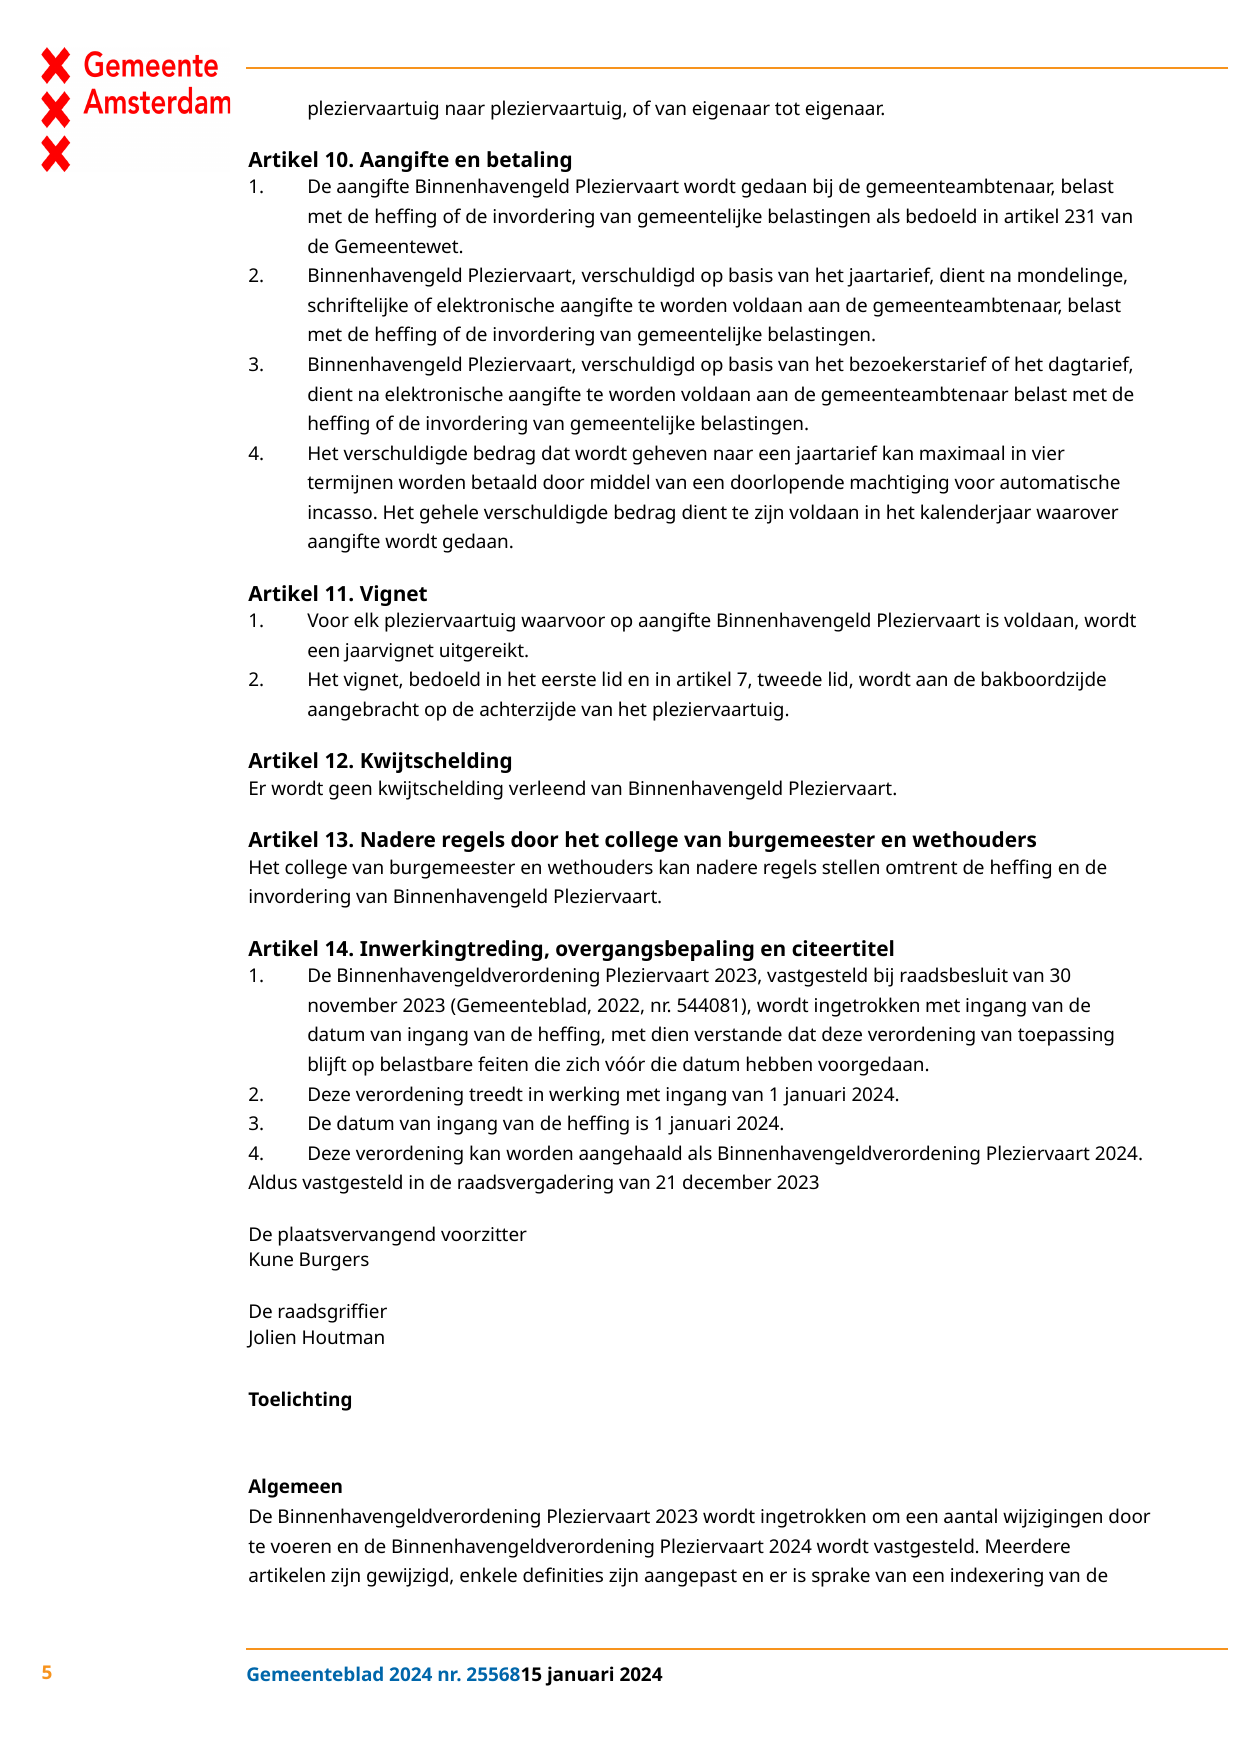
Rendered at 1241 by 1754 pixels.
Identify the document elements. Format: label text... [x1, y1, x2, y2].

text Aldus vastgesteld in de raadsvergadering van 21 december 2023 [248, 1169, 1152, 1195]
text Het college van burgemeester en wethouders kan nadere regels stellen omtrent de heffing en de invordering van Binnenhavengeld Pleziervaart. [248, 854, 1152, 909]
text Artikel 10. Aangifte en betaling [248, 145, 1152, 174]
list Deze verordening kan worden aangehaald als Binnenhavengeldverordening Pleziervaart 2024. [248, 1140, 1152, 1166]
text Kune Burgers [248, 1247, 1152, 1272]
text Jolien Houtman [248, 1324, 1152, 1349]
text De Binnenhavengeldverordening Pleziervaart 2023 wordt ingetrokken om een aantal wijzigingen door te voeren en de Binnenhavengeldverordening Pleziervaart 2024 wordt vastgesteld. Meerdere artikelen zijn gewijzigd, enkele definities zijn aangepast en er is sprake van een indexering van de [248, 1503, 1152, 1588]
text Artikel 14. Inwerkingtreding, overgangsbepaling en citeertitel [248, 934, 1152, 962]
list Binnenhavengeld Pleziervaart, verschuldigd op basis van het bezoekerstarief of het dagtarief, dient na elektronische aangifte te worden voldaan aan de gemeenteambtenaar belast met de heffing of de invordering van gemeentelijke belastingen. [248, 351, 1152, 436]
list Het verschuldigde bedrag dat wordt geheven naar een jaartarief kan maximaal in vier termijnen worden betaald door middel van een doorlopende machtiging voor automatische incasso. Het gehele verschuldigde bedrag dient te zijn voldaan in het kalenderjaar waarover aangifte wordt gedaan. [248, 440, 1152, 554]
list Binnenhavengeld Pleziervaart, verschuldigd op basis van het jaartarief, dient na mondelinge, schriftelijke of elektronische aangifte te worden voldaan aan de gemeenteambtenaar, belast met de heffing of de invordering van gemeentelijke belastingen. [248, 262, 1152, 347]
picture [41, 47, 231, 172]
text De raadsgriffier [248, 1298, 1152, 1324]
text Artikel 12. Kwijtschelding [248, 747, 1152, 775]
text Er wordt geen kwijtschelding verleend van Binnenhavengeld Pleziervaart. [248, 775, 1152, 801]
list pleziervaartuig naar pleziervaartuig, of van eigenaar tot eigenaar. [248, 95, 1152, 121]
list De aangifte Binnenhavengeld Pleziervaart wordt gedaan bij de gemeenteambtenaar, belast met de heffing of de invordering van gemeentelijke belastingen als bedoeld in artikel 231 van de Gemeentewet. [248, 174, 1152, 258]
text Toelichting [248, 1375, 1152, 1415]
text Algemeen [248, 1474, 1152, 1499]
list Voor elk pleziervaartuig waarvoor op aangifte Binnenhavengeld Pleziervaart is voldaan, wordt een jaarvignet uitgereikt. [248, 607, 1152, 663]
list Deze verordening treedt in werking met ingang van 1 januari 2024. [248, 1081, 1152, 1106]
list Het vignet, bedoeld in het eerste lid en in artikel 7, tweede lid, wordt aan de bakboordzijde aangebracht op de achterzijde van het pleziervaartuig. [248, 667, 1152, 722]
text Artikel 11. Vignet [248, 579, 1152, 607]
text Artikel 13. Nadere regels door het college van burgemeester en wethouders [248, 826, 1152, 854]
list De Binnenhavengeldverordening Pleziervaart 2023, vastgesteld bij raadsbesluit van 30 november 2023 (Gemeenteblad, 2022, nr. 544081), wordt ingetrokken met ingang van de datum van ingang van de heffing, met dien verstande dat deze verordening van toepassing blijft op belastbare feiten die zich vóór die datum hebben voorgedaan. [248, 962, 1152, 1077]
list De datum van ingang van de heffing is 1 januari 2024. [248, 1110, 1152, 1136]
text De plaatsvervangend voorzitter [248, 1221, 1152, 1247]
